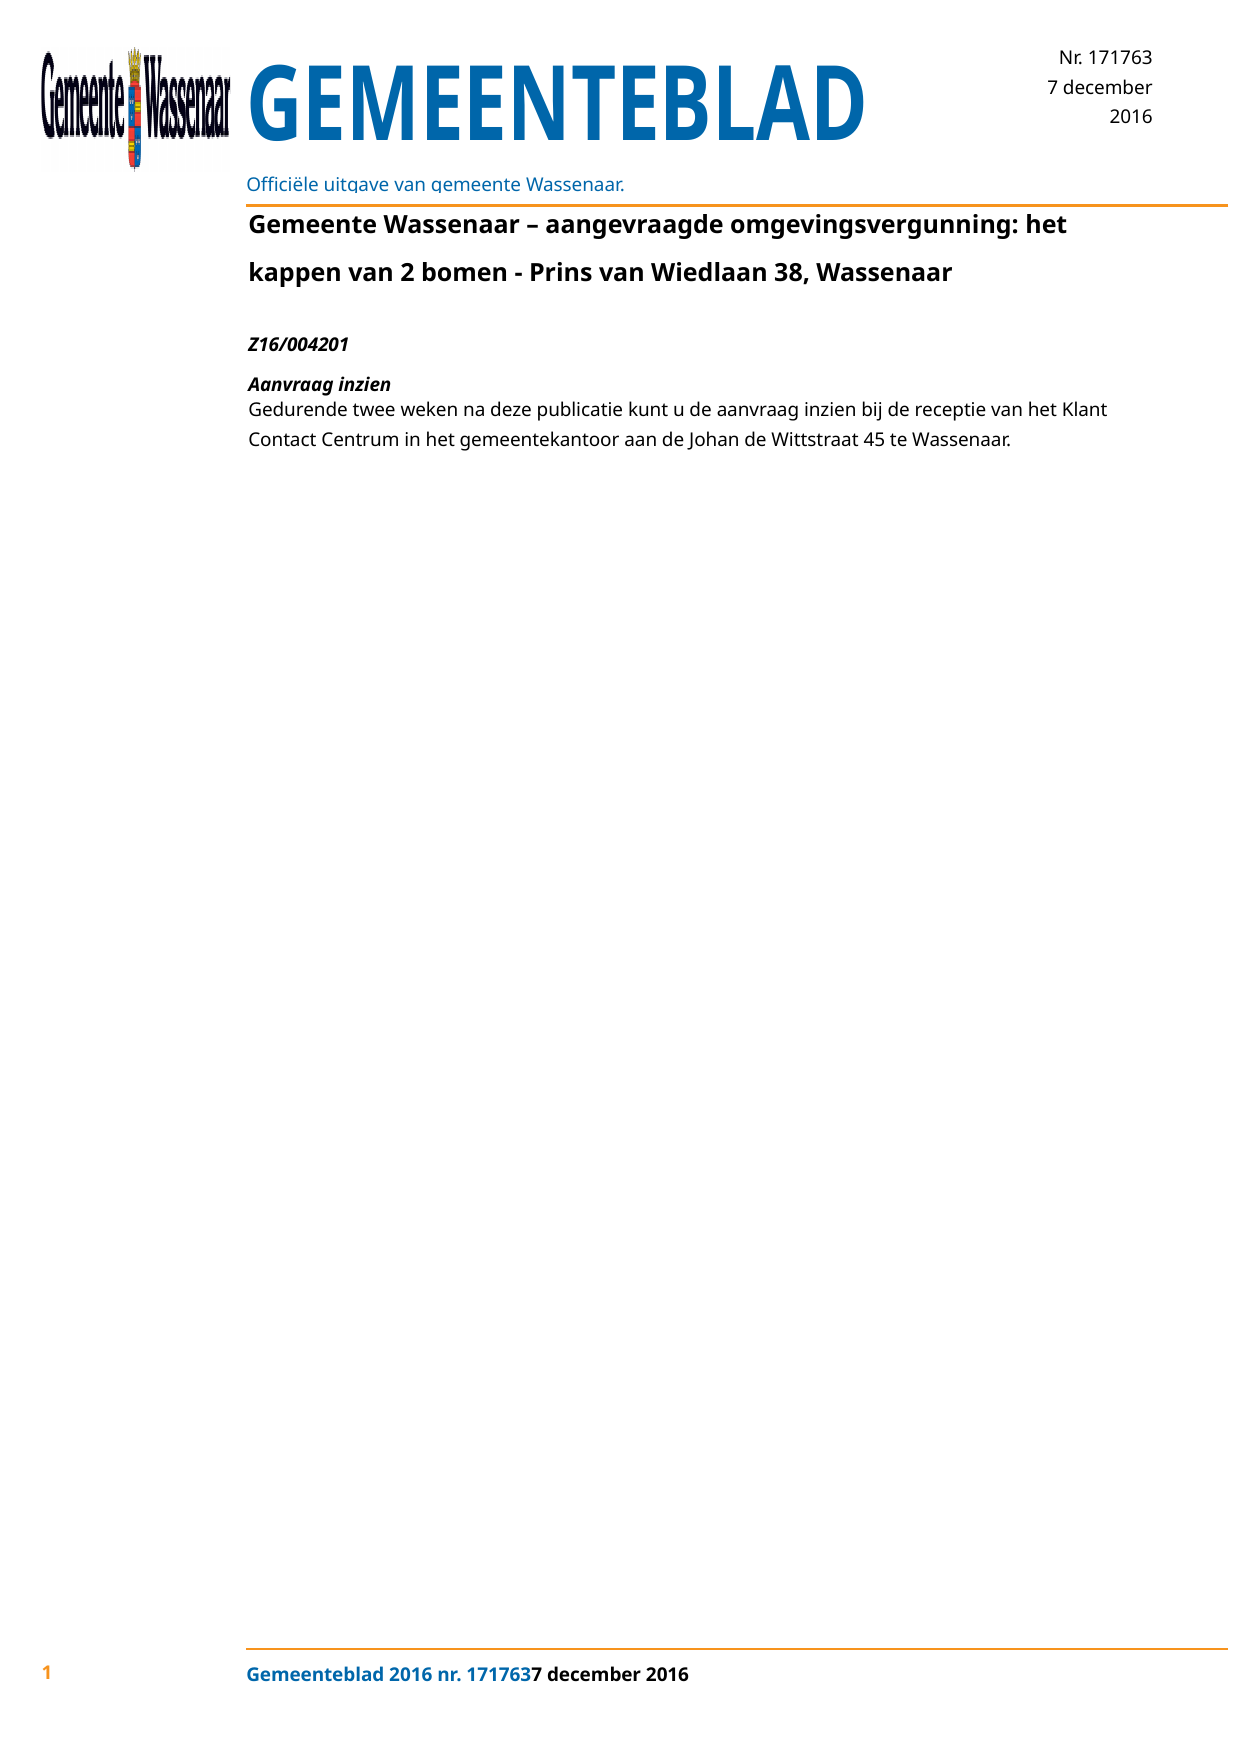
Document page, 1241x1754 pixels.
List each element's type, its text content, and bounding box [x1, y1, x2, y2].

text Gemeente Wassenaar – aangevraagde omgevingsvergunning: het kappen van 2 bomen - Prins van Wiedlaan 38, Wassenaar [248, 207, 1152, 288]
text Gedurende twee weken na deze publicatie kunt u de aanvraag inzien bij de receptie van het Klant Contact Centrum in het gemeentekantoor aan de Johan de Wittstraat 45 te Wassenaar. [248, 396, 1152, 452]
picture [41, 47, 231, 172]
text Aanvraag inzien [248, 371, 1152, 396]
text Z16/004201 [248, 331, 1152, 357]
